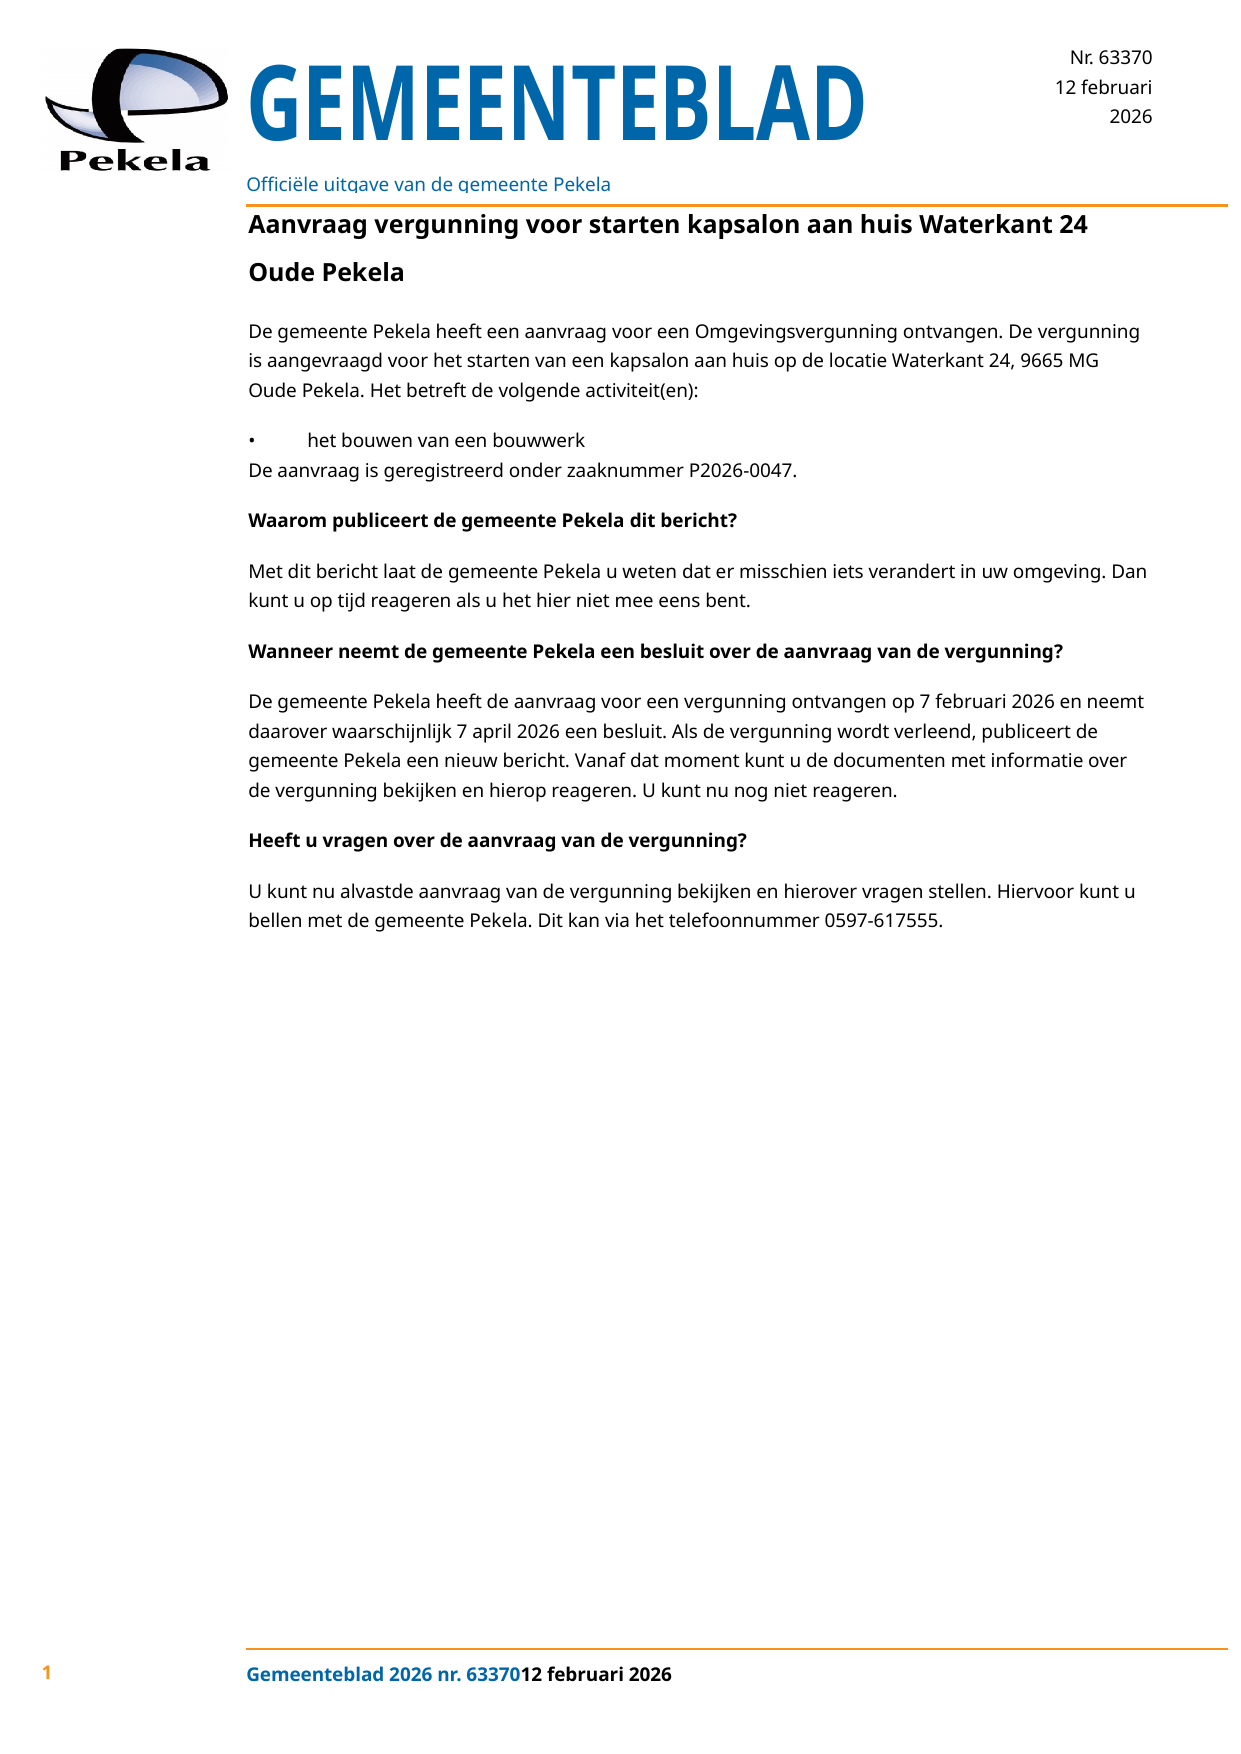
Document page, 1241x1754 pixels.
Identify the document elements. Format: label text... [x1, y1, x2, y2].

text Waarom publiceert de gemeente Pekela dit bericht? [248, 507, 1152, 533]
text De gemeente Pekela heeft de aanvraag voor een vergunning ontvangen op 7 februari 2026 en neemt daarover waarschijnlijk 7 april 2026 een besluit. Als de vergunning wordt verleend, publiceert de gemeente Pekela een nieuw bericht. Vanaf dat moment kunt u de documenten met informatie over de vergunning bekijken en hierop reageren. U kunt nu nog niet reageren. [248, 688, 1152, 803]
text Wanneer neemt de gemeente Pekela een besluit over de aanvraag van de vergunning? [248, 638, 1152, 664]
text U kunt nu alvastde aanvraag van de vergunning bekijken en hierover vragen stellen. Hiervoor kunt u bellen met de gemeente Pekela. Dit kan via het telefoonnummer 0597-617555. [248, 878, 1152, 933]
text De aanvraag is geregistreerd onder zaaknummer P2026-0047. [248, 457, 1152, 483]
list het bouwen van een bouwwerk [248, 427, 1152, 453]
text Aanvraag vergunning voor starten kapsalon aan huis Waterkant 24 Oude Pekela [248, 207, 1152, 288]
text Heeft u vragen over de aanvraag van de vergunning? [248, 827, 1152, 853]
text Met dit bericht laat de gemeente Pekela u weten dat er misschien iets verandert in uw omgeving. Dan kunt u op tijd reageren als u het hier niet mee eens bent. [248, 558, 1152, 613]
picture [41, 47, 231, 172]
text De gemeente Pekela heeft een aanvraag voor een Omgevingsvergunning ontvangen. De vergunning is aangevraagd voor het starten van een kapsalon aan huis op de locatie Waterkant 24, 9665 MG Oude Pekela. Het betreft de volgende activiteit(en): [248, 318, 1152, 403]
